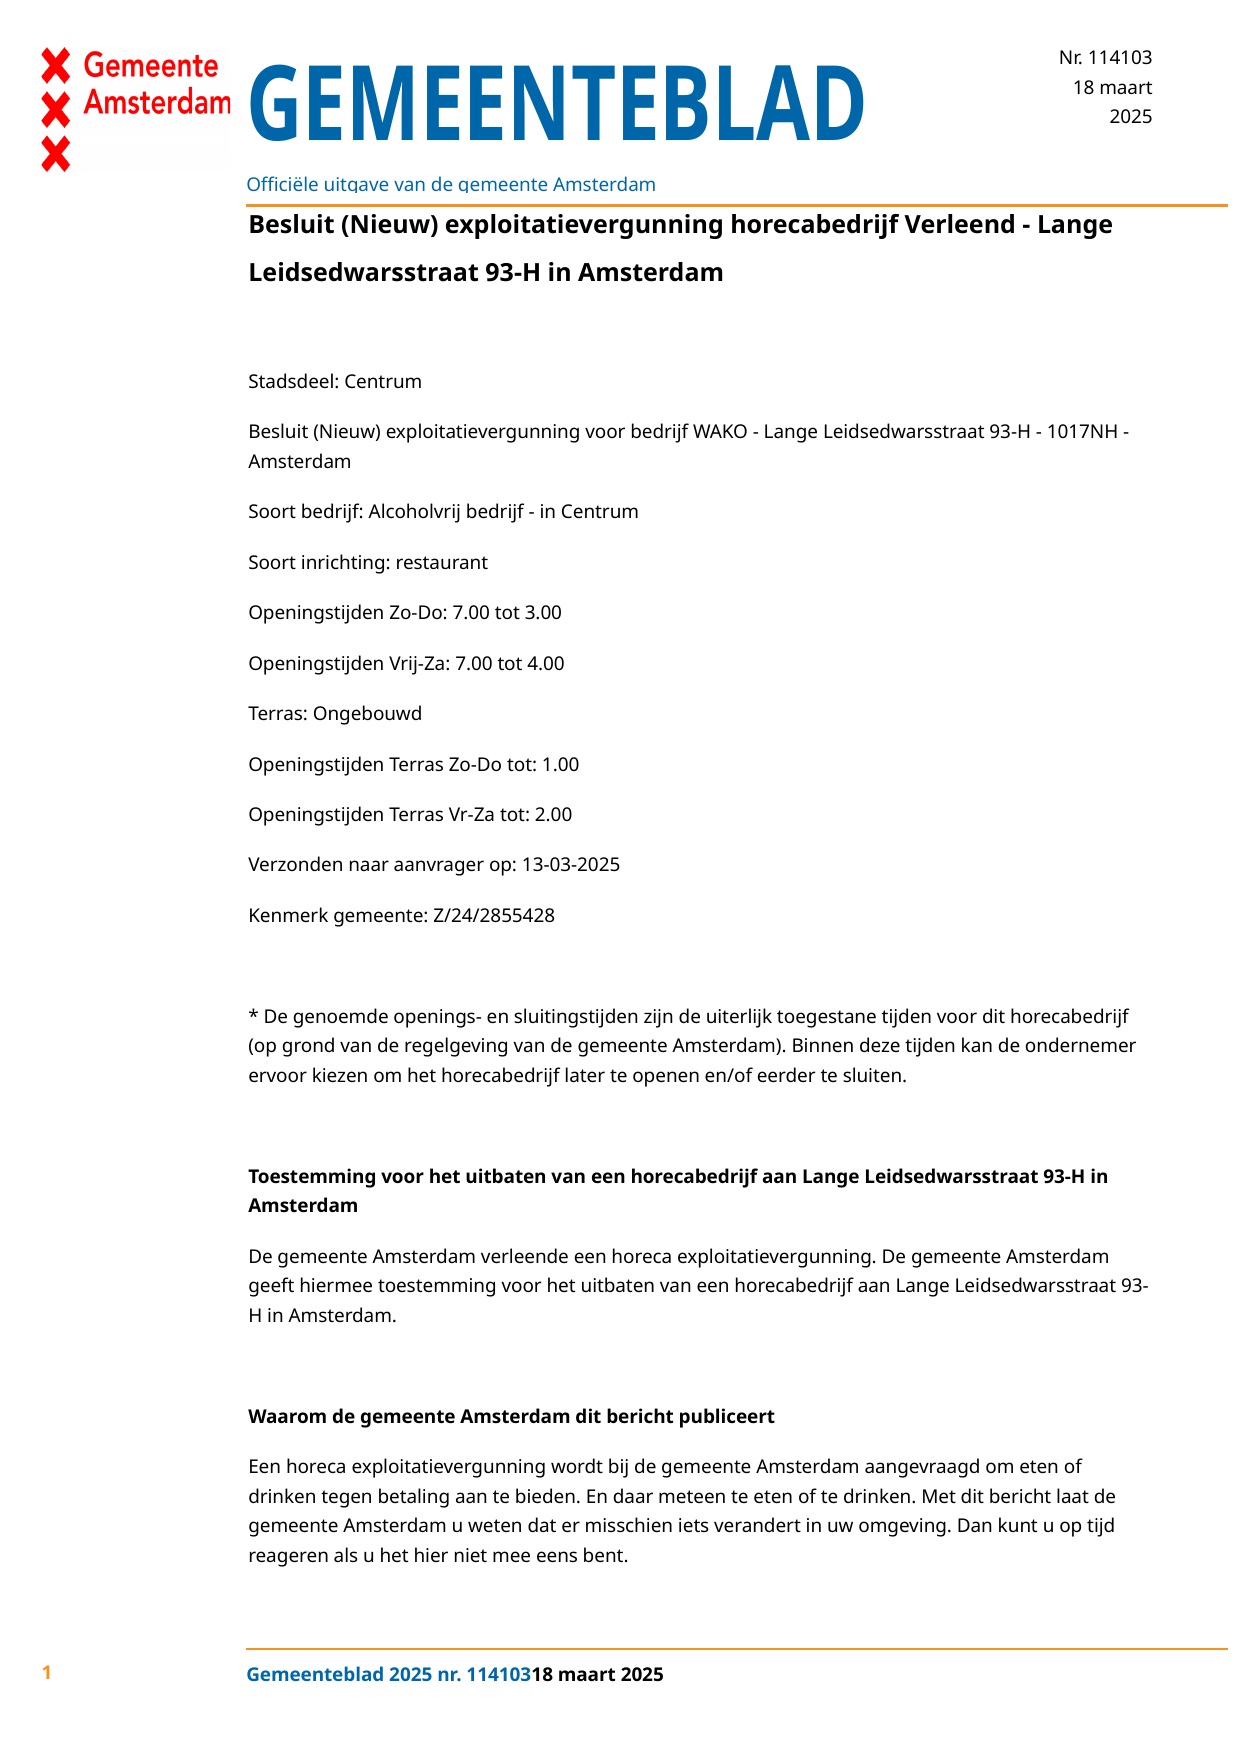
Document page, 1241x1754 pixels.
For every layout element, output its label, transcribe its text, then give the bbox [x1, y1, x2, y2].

text Een horeca exploitatievergunning wordt bij de gemeente Amsterdam aangevraagd om eten of drinken tegen betaling aan te bieden. En daar meteen te eten of te drinken. Met dit bericht laat de gemeente Amsterdam u weten dat er misschien iets verandert in uw omgeving. Dan kunt u op tijd reageren als u het hier niet mee eens bent. [248, 1453, 1152, 1568]
text Waarom de gemeente Amsterdam dit bericht publiceert [248, 1403, 1152, 1429]
text Besluit (Nieuw) exploitatievergunning voor bedrijf WAKO - Lange Leidsedwarsstraat 93-H - 1017NH - Amsterdam [248, 419, 1152, 474]
text Soort bedrijf: Alcoholvrij bedrijf - in Centrum [248, 499, 1152, 524]
text Openingstijden Zo-Do: 7.00 tot 3.00 [248, 599, 1152, 625]
text Openingstijden Vrij-Za: 7.00 tot 4.00 [248, 650, 1152, 676]
text Besluit (Nieuw) exploitatievergunning horecabedrijf Verleend - Lange Leidsedwarsstraat 93-H in Amsterdam [248, 207, 1152, 288]
text Soort inrichting: restaurant [248, 549, 1152, 575]
text De gemeente Amsterdam verleende een horeca exploitatievergunning. De gemeente Amsterdam geeft hiermee toestemming voor het uitbaten van een horecabedrijf aan Lange Leidsedwarsstraat 93-H in Amsterdam. [248, 1243, 1152, 1328]
text Verzonden naar aanvrager op: 13-03-2025 [248, 852, 1152, 877]
picture [41, 47, 231, 172]
text Openingstijden Terras Zo-Do tot: 1.00 [248, 751, 1152, 777]
text * De genoemde openings- en sluitingstijden zijn de uiterlijk toegestane tijden voor dit horecabedrijf (op grond van de regelgeving van de gemeente Amsterdam). Binnen deze tijden kan de ondernemer ervoor kiezen om het horecabedrijf later te openen en/of eerder te sluiten. [248, 1003, 1152, 1088]
text Toestemming voor het uitbaten van een horecabedrijf aan Lange Leidsedwarsstraat 93-H in Amsterdam [248, 1163, 1152, 1218]
text Terras: Ongebouwd [248, 700, 1152, 726]
text Openingstijden Terras Vr-Za tot: 2.00 [248, 801, 1152, 827]
text Stadsdeel: Centrum [248, 368, 1152, 394]
text Kenmerk gemeente: Z/24/2855428 [248, 902, 1152, 928]
